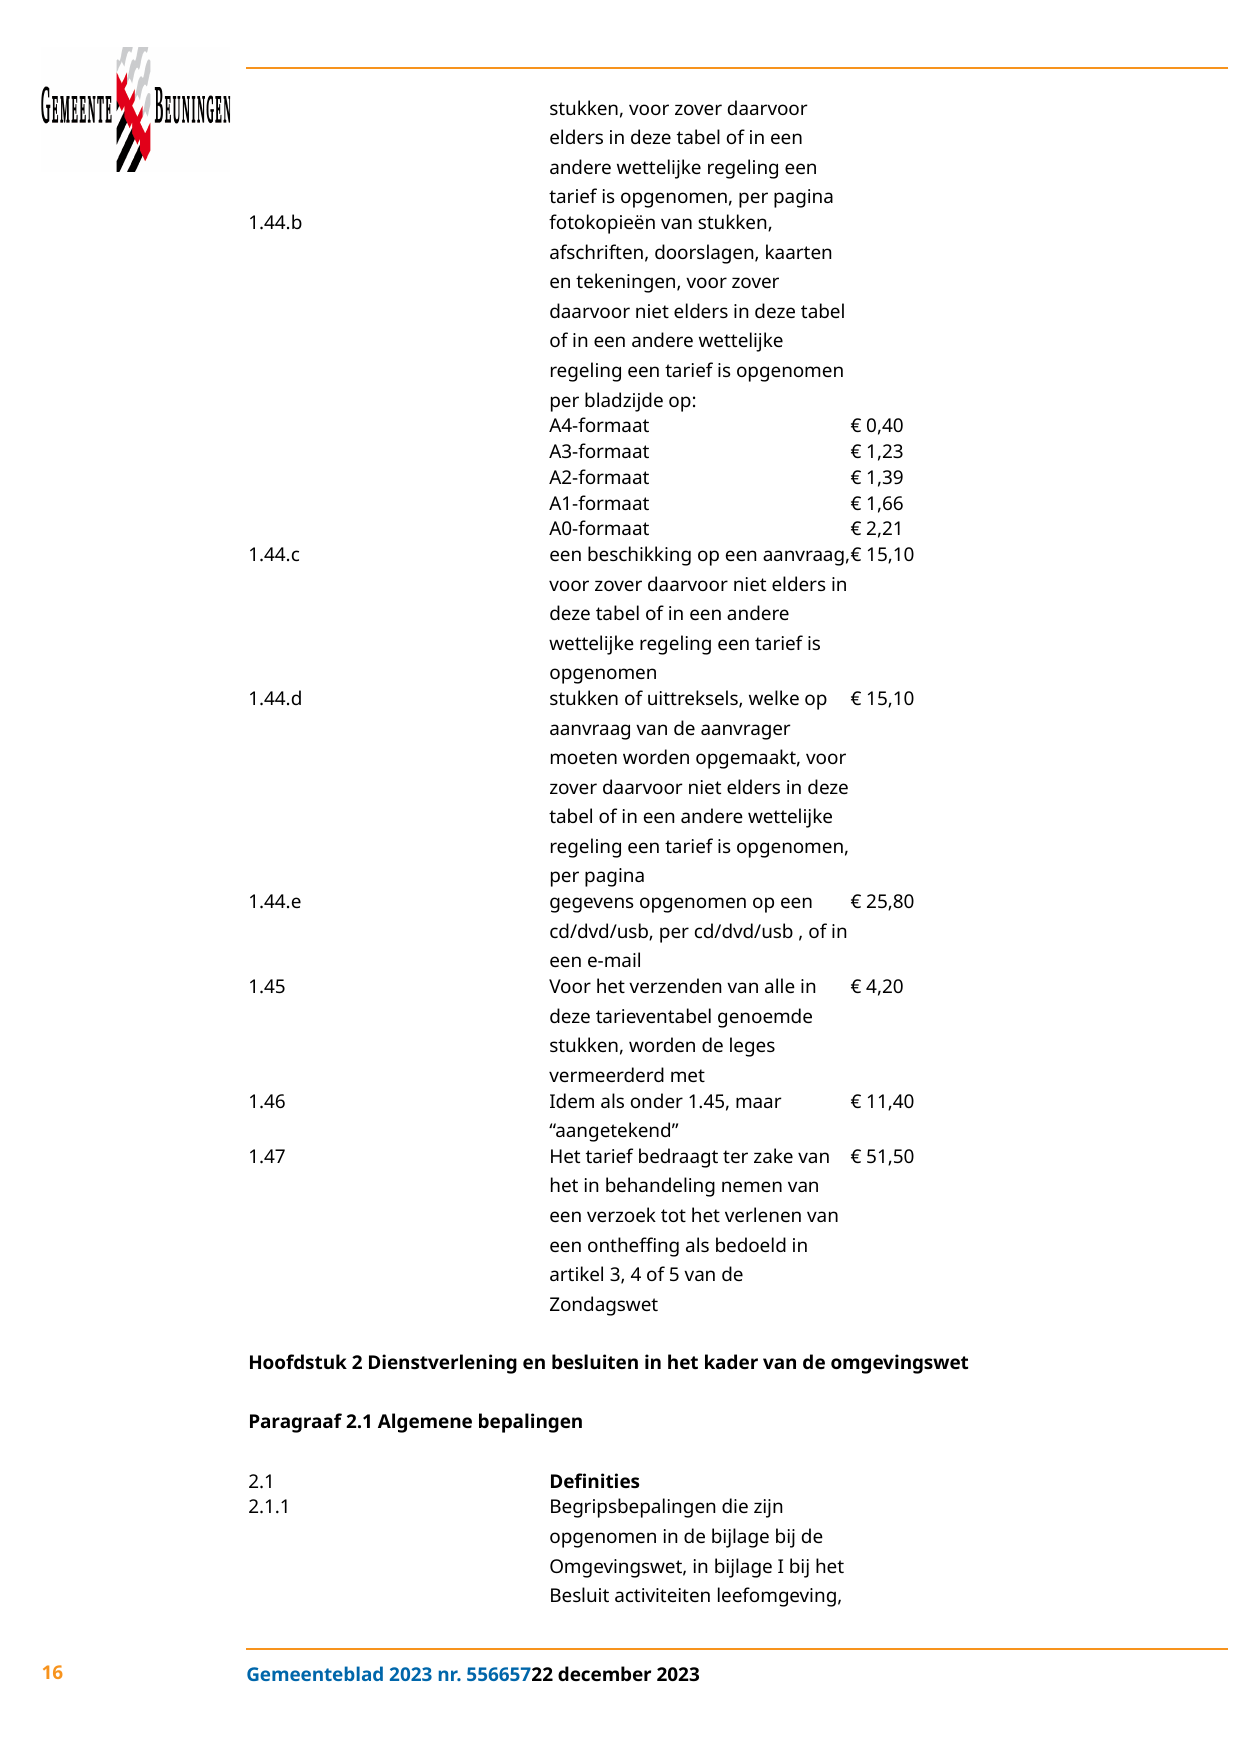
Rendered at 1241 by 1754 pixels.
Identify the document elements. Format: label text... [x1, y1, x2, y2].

table_cell A1-formaat [549, 490, 850, 515]
table_cell [248, 413, 549, 438]
table_cell [248, 490, 549, 515]
table_cell [248, 464, 549, 490]
table_cell € 1,66 [850, 490, 1152, 515]
table_header 2.1 [248, 1468, 549, 1494]
table_cell € 2,21 [850, 515, 1152, 541]
table_cell € 11,40 [850, 1088, 1152, 1143]
table_cell gegevens opgenomen op een cd/dvd/usb, per cd/dvd/usb , of in een e-mail [549, 889, 850, 973]
table_cell [850, 95, 1152, 209]
table_cell [248, 95, 549, 209]
table_cell [850, 1494, 1152, 1608]
table_cell [248, 438, 549, 464]
table_header Definities [549, 1468, 850, 1494]
table_cell € 15,10 [850, 541, 1152, 685]
picture [41, 47, 231, 172]
table_cell A2-formaat [549, 464, 850, 490]
table_cell 1.45 [248, 973, 549, 1088]
table_cell Begripsbepalingen die zijn opgenomen in de bijlage bij de Omgevingswet, in bijlage I bij het Besluit activiteiten leefomgeving, [549, 1494, 850, 1608]
table_cell € 0,40 [850, 413, 1152, 438]
table_cell [850, 209, 1152, 412]
table_cell 1.44.d [248, 685, 549, 888]
table_cell 1.44.e [248, 889, 549, 973]
text Hoofdstuk 2 Dienstverlening en besluiten in het kader van de omgevingswet [248, 1349, 1152, 1375]
text Paragraaf 2.1 Algemene bepalingen [248, 1409, 1152, 1434]
table_cell stukken, voor zover daarvoor elders in deze tabel of in een andere wettelijke regeling een tarief is opgenomen, per pagina [549, 95, 850, 209]
table_cell A4-formaat [549, 413, 850, 438]
table_cell € 25,80 [850, 889, 1152, 973]
table_cell 1.46 [248, 1088, 549, 1143]
table_cell Voor het verzenden van alle in deze tarieventabel genoemde stukken, worden de leges vermeerderd met [549, 973, 850, 1088]
table_cell € 51,50 [850, 1143, 1152, 1317]
table_cell Idem als onder 1.45, maar “aangetekend” [549, 1088, 850, 1143]
table_cell A3-formaat [549, 438, 850, 464]
table_cell 2.1.1 [248, 1494, 549, 1608]
table_cell € 4,20 [850, 973, 1152, 1088]
table_cell € 1,39 [850, 464, 1152, 490]
table_cell [248, 515, 549, 541]
table_cell A0-formaat [549, 515, 850, 541]
table_cell stukken of uittreksels, welke op aanvraag van de aanvrager moeten worden opgemaakt, voor zover daarvoor niet elders in deze tabel of in een andere wettelijke regeling een tarief is opgenomen, per pagina [549, 685, 850, 888]
table_cell € 15,10 [850, 685, 1152, 888]
table_cell fotokopieën van stukken, afschriften, doorslagen, kaarten en tekeningen, voor zover daarvoor niet elders in deze tabel of in een andere wettelijke regeling een tarief is opgenomen per bladzijde op: [549, 209, 850, 412]
table_cell Het tarief bedraagt ter zake van het in behandeling nemen van een verzoek tot het verlenen van een ontheffing als bedoeld in artikel 3, 4 of 5 van de Zondagswet [549, 1143, 850, 1317]
table_header [850, 1468, 1152, 1494]
table_cell een beschikking op een aanvraag, voor zover daarvoor niet elders in deze tabel of in een andere wettelijke regeling een tarief is opgenomen [549, 541, 850, 685]
table_cell 1.44.b [248, 209, 549, 412]
table_cell 1.47 [248, 1143, 549, 1317]
table_cell 1.44.c [248, 541, 549, 685]
table_cell € 1,23 [850, 438, 1152, 464]
